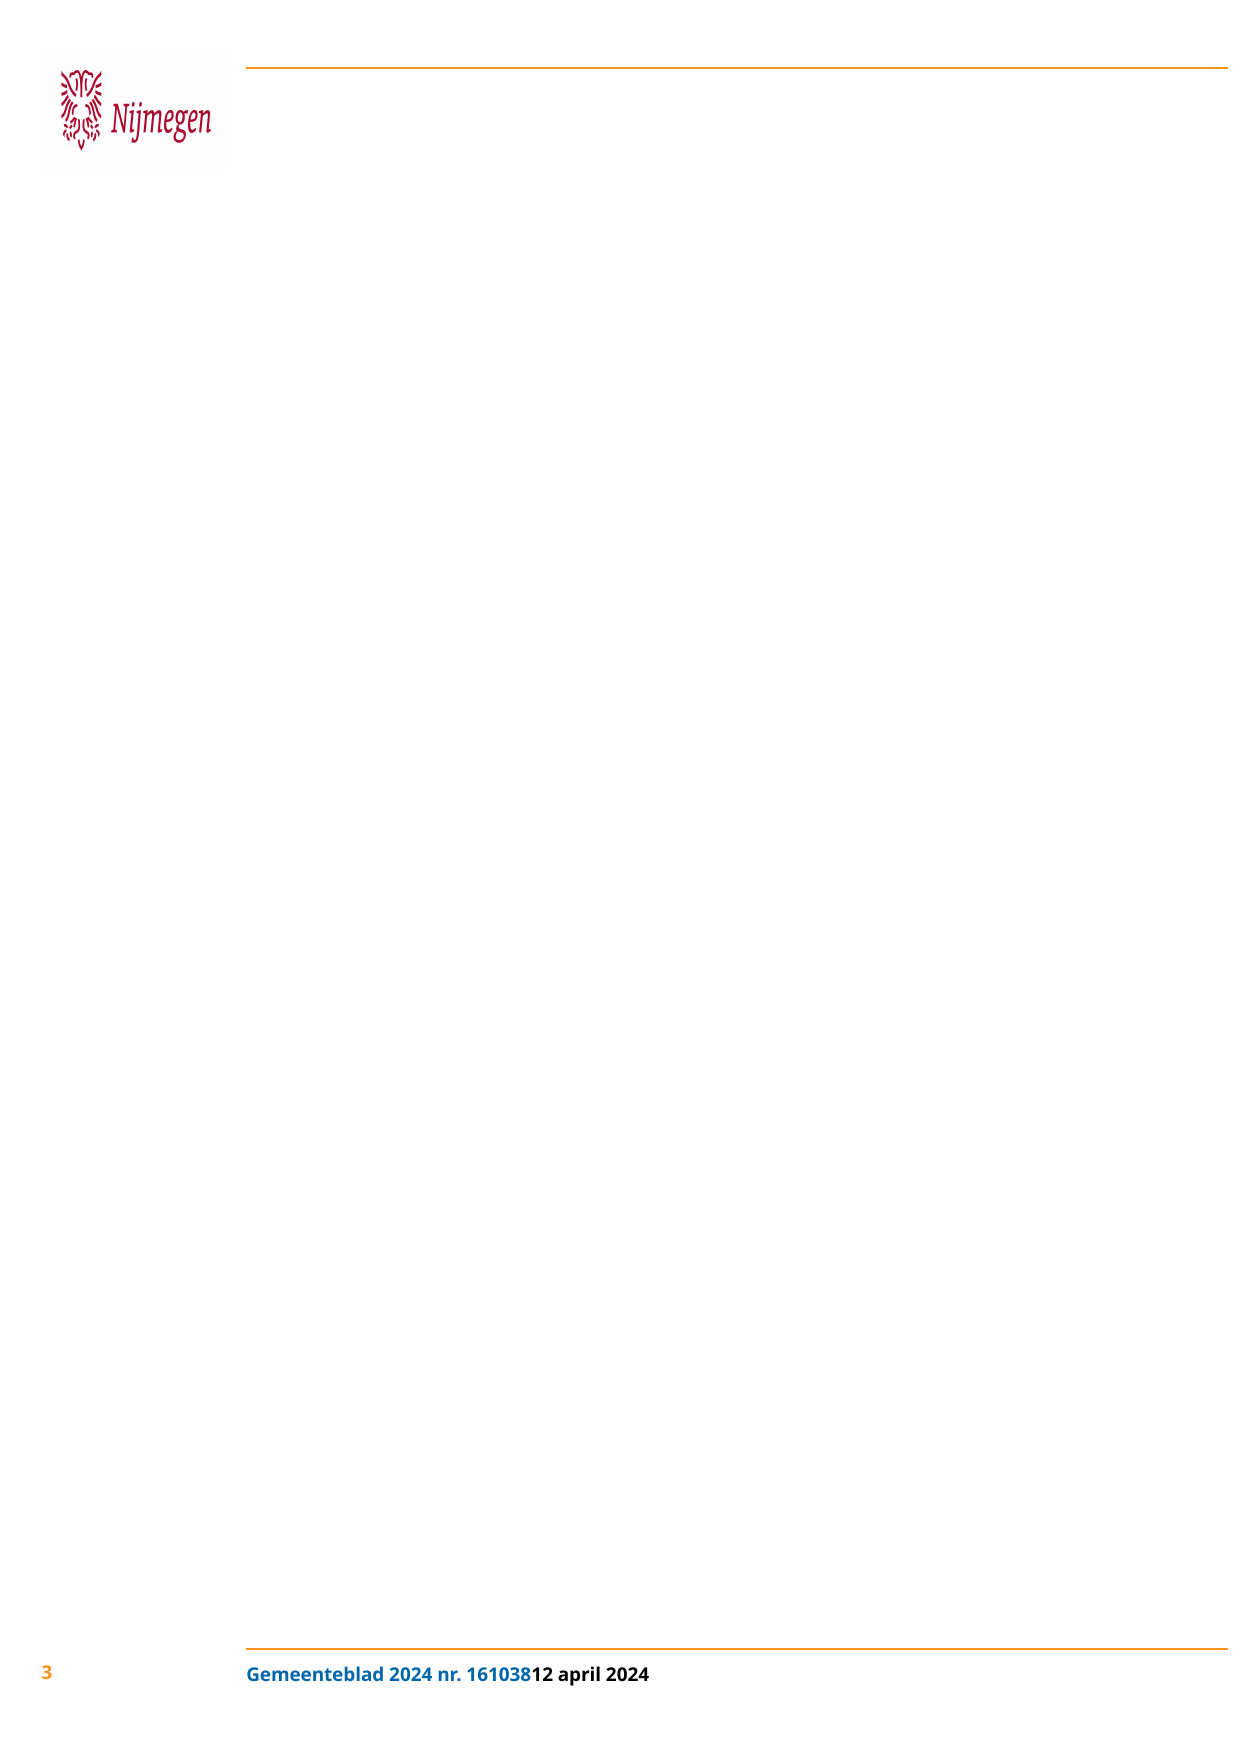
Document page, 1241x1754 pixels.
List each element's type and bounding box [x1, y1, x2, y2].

picture [41, 47, 231, 172]
